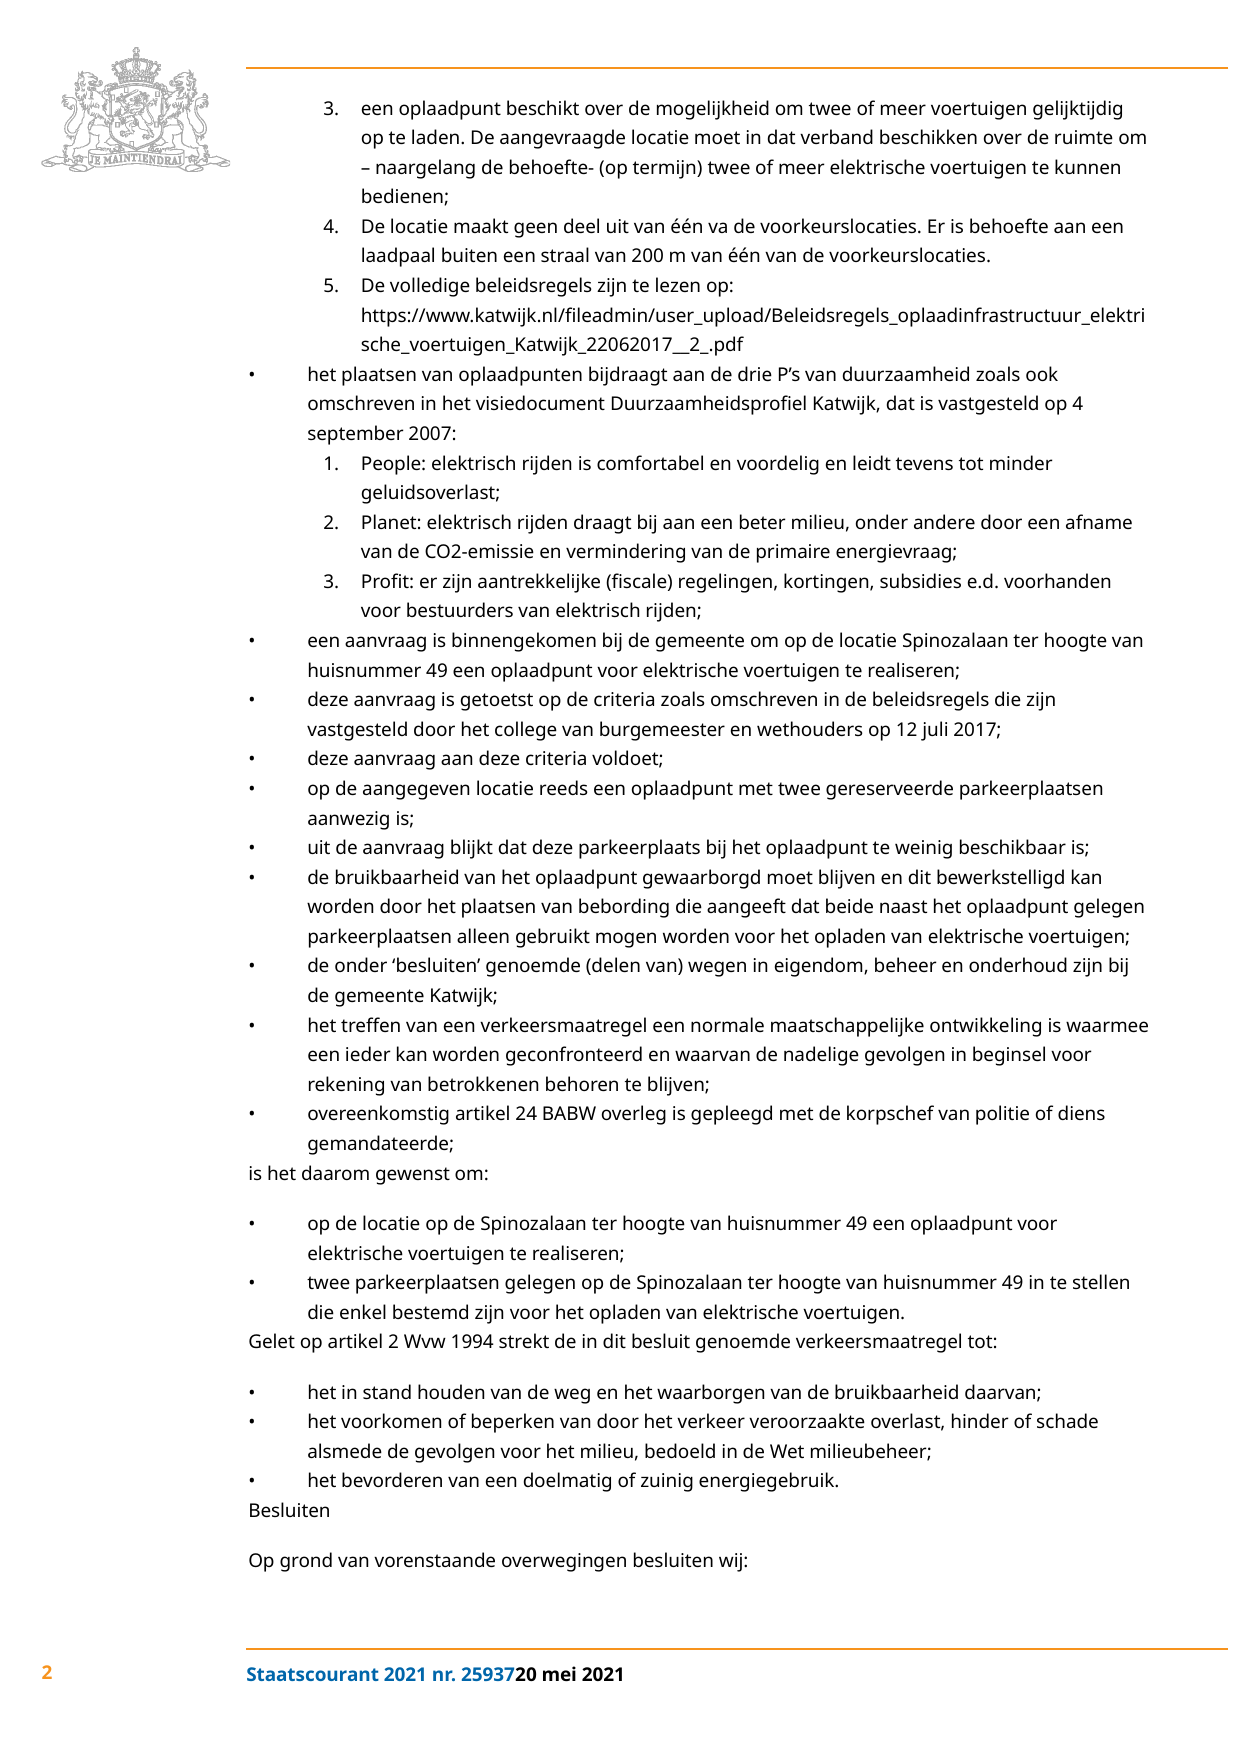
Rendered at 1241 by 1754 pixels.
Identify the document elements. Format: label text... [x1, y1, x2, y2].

list uit de aanvraag blijkt dat deze parkeerplaats bij het oplaadpunt te weinig beschikbaar is; [248, 834, 1152, 860]
list Planet: elektrisch rijden draagt bij aan een beter milieu, onder andere door een afname van de CO2-emissie en vermindering van de primaire energievraag; [323, 509, 1152, 564]
list overeenkomstig artikel 24 BABW overleg is gepleegd met de korpschef van politie of diens gemandateerde; [248, 1101, 1152, 1156]
list op de locatie op de Spinozalaan ter hoogte van huisnummer 49 een oplaadpunt voor elektrische voertuigen te realiseren; [248, 1210, 1152, 1266]
list het bevorderen van een doelmatig of zuinig energiegebruik. [248, 1468, 1152, 1493]
list De volledige beleidsregels zijn te lezen op: https://www.katwijk.nl/fileadmin/user_upload/Beleidsregels_oplaadinfrastructuur_elektrische_voertuigen_Katwijk_22062017__2_.pdf [323, 272, 1152, 357]
list het voorkomen of beperken van door het verkeer veroorzaakte overlast, hinder of schade alsmede de gevolgen voor het milieu, bedoeld in de Wet milieubeheer; [248, 1408, 1152, 1464]
list Profit: er zijn aantrekkelijke (fiscale) regelingen, kortingen, subsidies e.d. voorhanden voor bestuurders van elektrisch rijden; [323, 568, 1152, 623]
text Op grond van vorenstaande overwegingen besluiten wij: [248, 1548, 1152, 1573]
list deze aanvraag is getoetst op de criteria zoals omschreven in de beleidsregels die zijn vastgesteld door het college van burgemeester en wethouders op 12 juli 2017; [248, 686, 1152, 742]
picture [41, 47, 231, 172]
list deze aanvraag aan deze criteria voldoet; [248, 746, 1152, 771]
list De locatie maakt geen deel uit van één va de voorkeurslocaties. Er is behoefte aan een laadpaal buiten een straal van 200 m van één van de voorkeurslocaties. [323, 213, 1152, 268]
text Gelet op artikel 2 Wvw 1994 strekt de in dit besluit genoemde verkeersmaatregel tot: [248, 1328, 1152, 1354]
list een oplaadpunt beschikt over de mogelijkheid om twee of meer voertuigen gelijktijdig op te laden. De aangevraagde locatie moet in dat verband beschikken over de ruimte om – naargelang de behoefte- (op termijn) twee of meer elektrische voertuigen te kunnen bedienen; [323, 95, 1152, 209]
list twee parkeerplaatsen gelegen op de Spinozalaan ter hoogte van huisnummer 49 in te stellen die enkel bestemd zijn voor het opladen van elektrische voertuigen. [248, 1269, 1152, 1325]
list de bruikbaarheid van het oplaadpunt gewaarborgd moet blijven en dit bewerkstelligd kan worden door het plaatsen van bebording die aangeeft dat beide naast het oplaadpunt gelegen parkeerplaatsen alleen gebruikt mogen worden voor het opladen van elektrische voertuigen; [248, 864, 1152, 949]
list de onder ‘besluiten’ genoemde (delen van) wegen in eigendom, beheer en onderhoud zijn bij de gemeente Katwijk; [248, 953, 1152, 1008]
list het treffen van een verkeersmaatregel een normale maatschappelijke ontwikkeling is waarmee een ieder kan worden geconfronteerd en waarvan de nadelige gevolgen in beginsel voor rekening van betrokkenen behoren te blijven; [248, 1012, 1152, 1097]
list een aanvraag is binnengekomen bij de gemeente om op de locatie Spinozalaan ter hoogte van huisnummer 49 een oplaadpunt voor elektrische voertuigen te realiseren; [248, 627, 1152, 683]
list het in stand houden van de weg en het waarborgen van de bruikbaarheid daarvan; [248, 1379, 1152, 1405]
text is het daarom gewenst om: [248, 1160, 1152, 1186]
list op de aangegeven locatie reeds een oplaadpunt met twee gereserveerde parkeerplaatsen aanwezig is; [248, 775, 1152, 831]
list het plaatsen van oplaadpunten bijdraagt aan de drie P’s van duurzaamheid zoals ook omschreven in het visiedocument Duurzaamheidsprofiel Katwijk, dat is vastgesteld op 4 september 2007: [248, 361, 1152, 446]
text Besluiten [248, 1497, 1152, 1523]
list People: elektrisch rijden is comfortabel en voordelig en leidt tevens tot minder geluidsoverlast; [323, 450, 1152, 505]
